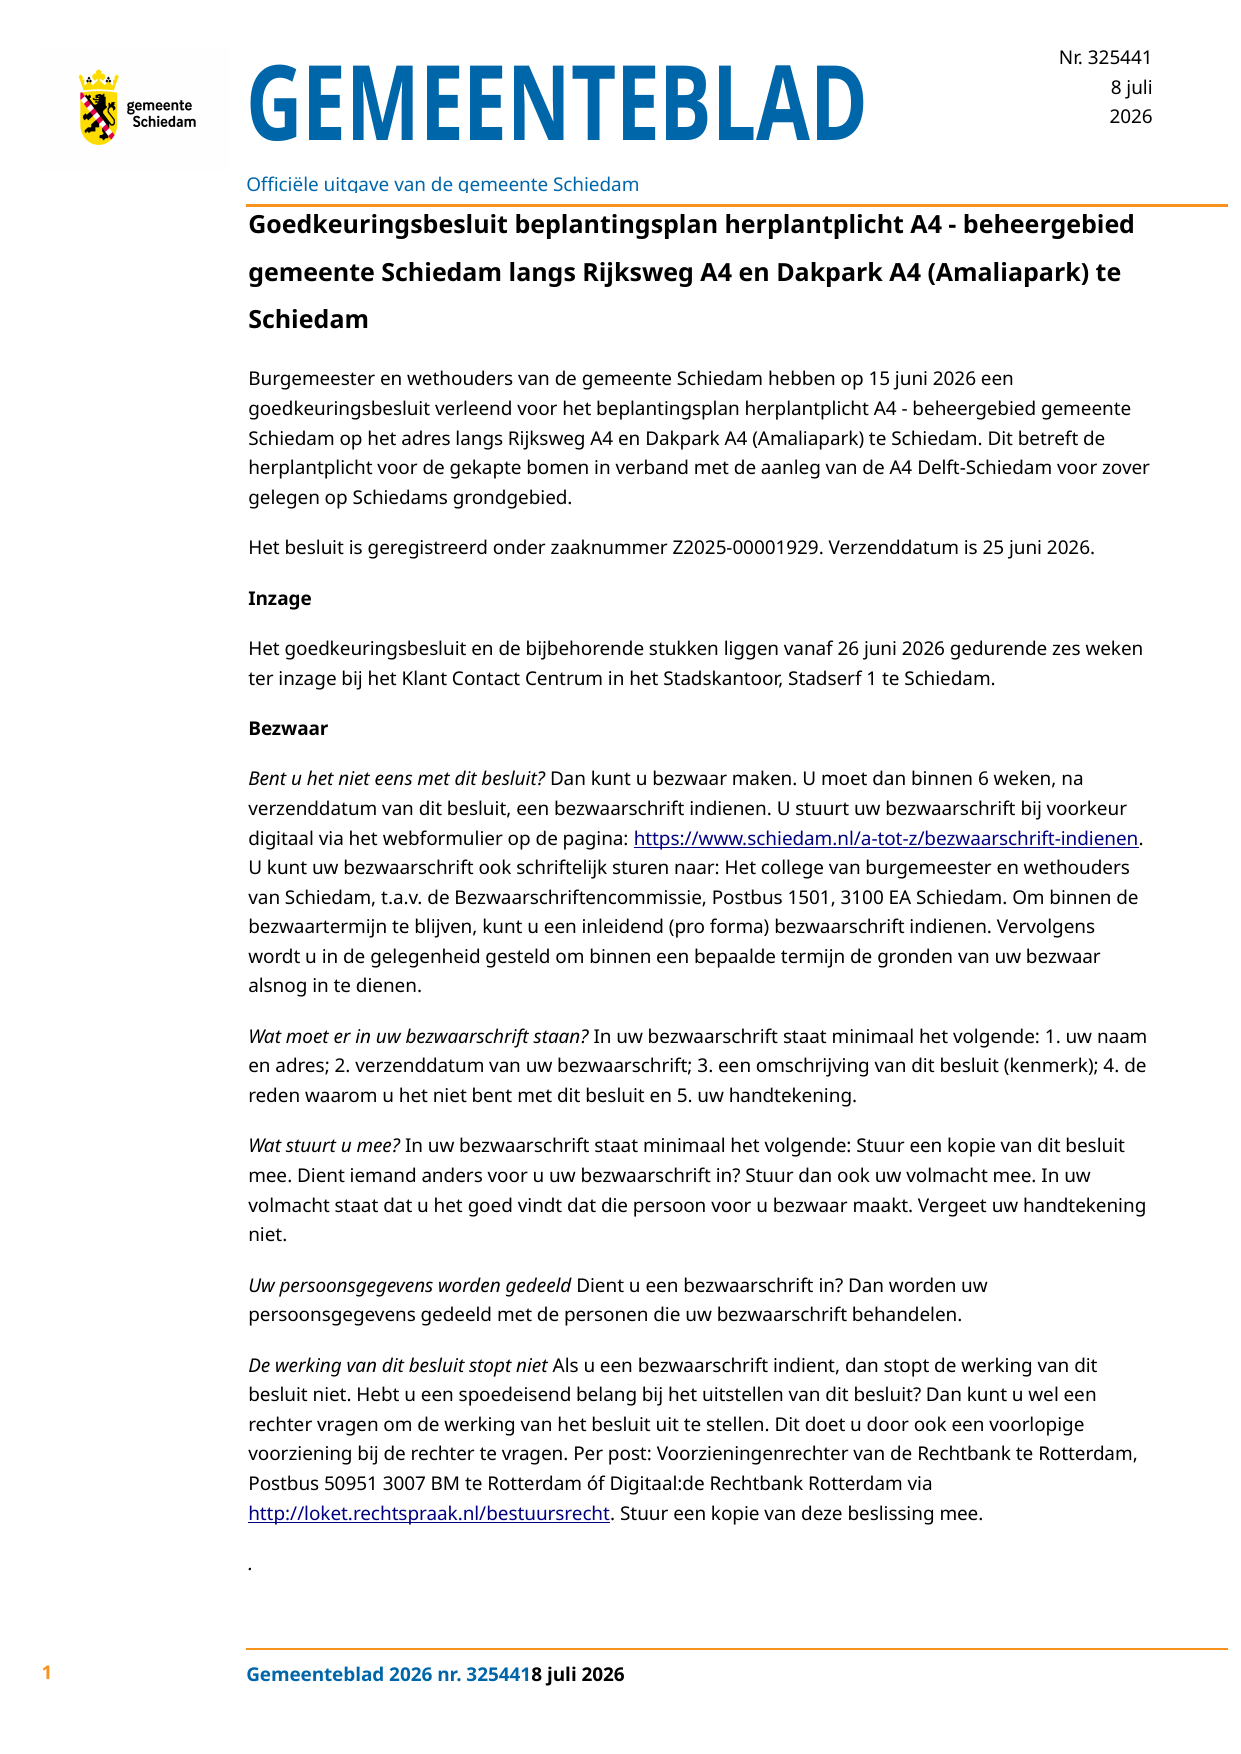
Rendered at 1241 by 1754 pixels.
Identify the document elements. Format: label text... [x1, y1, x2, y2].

text Het goedkeuringsbesluit en de bijbehorende stukken liggen vanaf 26 juni 2026 gedurende zes weken ter inzage bij het Klant Contact Centrum in het Stadskantoor, Stadserf 1 te Schiedam. [248, 635, 1152, 690]
text Goedkeuringsbesluit beplantingsplan herplantplicht A4 - beheergebied gemeente Schiedam langs Rijksweg A4 en Dakpark A4 (Amaliapark) te Schiedam [248, 207, 1152, 336]
text Het besluit is geregistreerd onder zaaknummer Z2025-00001929. Verzenddatum is 25 juni 2026. [248, 534, 1152, 560]
text Inzage [248, 585, 1152, 610]
text Uw persoonsgegevens worden gedeeld Dient u een bezwaarschrift in? Dan worden uw persoonsgegevens gedeeld met de personen die uw bezwaarschrift behandelen. [248, 1272, 1152, 1327]
text Wat moet er in uw bezwaarschrift staan? In uw bezwaarschrift staat minimaal het volgende: 1. uw naam en adres; 2. verzenddatum van uw bezwaarschrift; 3. een omschrijving van dit besluit (kenmerk); 4. de reden waarom u het niet bent met dit besluit en 5. uw handtekening. [248, 1023, 1152, 1108]
text Burgemeester en wethouders van de gemeente Schiedam hebben op 15 juni 2026 een goedkeuringsbesluit verleend voor het beplantingsplan herplantplicht A4 - beheergebied gemeente Schiedam op het adres langs Rijksweg A4 en Dakpark A4 (Amaliapark) te Schiedam. Dit betreft de herplantplicht voor de gekapte bomen in verband met de aanleg van de A4 Delft-Schiedam voor zover gelegen op Schiedams grondgebied. [248, 366, 1152, 509]
picture [41, 47, 231, 172]
text Wat stuurt u mee? In uw bezwaarschrift staat minimaal het volgende: Stuur een kopie van dit besluit mee. Dient iemand anders voor u uw bezwaarschrift in? Stuur dan ook uw volmacht mee. In uw volmacht staat dat u het goed vindt dat die persoon voor u bezwaar maakt. Vergeet uw handtekening niet. [248, 1133, 1152, 1247]
text Bent u het niet eens met dit besluit? Dan kunt u bezwaar maken. U moet dan binnen 6 weken, na verzenddatum van dit besluit, een bezwaarschrift indienen. U stuurt uw bezwaarschrift bij voorkeur digitaal via het webformulier op de pagina: https://www.schiedam.nl/a-tot-z/bezwaarschrift-indienen. U kunt uw bezwaarschrift ook schriftelijk sturen naar: Het college van burgemeester en wethouders van Schiedam, t.a.v. de Bezwaarschriftencommissie, Postbus 1501, 3100 EA Schiedam. Om binnen de bezwaartermijn te blijven, kunt u een inleidend (pro forma) bezwaarschrift indienen. Vervolgens wordt u in de gelegenheid gesteld om binnen een bepaalde termijn de gronden van uw bezwaar alsnog in te dienen. [248, 766, 1152, 998]
text De werking van dit besluit stopt niet Als u een bezwaarschrift indient, dan stopt de werking van dit besluit niet. Hebt u een spoedeisend belang bij het uitstellen van dit besluit? Dan kunt u wel een rechter vragen om de werking van het besluit uit te stellen. Dit doet u door ook een voorlopige voorziening bij de rechter te vragen. Per post: Voorzieningenrechter van de Rechtbank te Rotterdam, Postbus 50951 3007 BM te Rotterdam óf Digitaal:de Rechtbank Rotterdam via http://loket.rechtspraak.nl/bestuursrecht. Stuur een kopie van deze beslissing mee. [248, 1352, 1152, 1525]
text . [248, 1550, 1152, 1576]
text Bezwaar [248, 715, 1152, 741]
